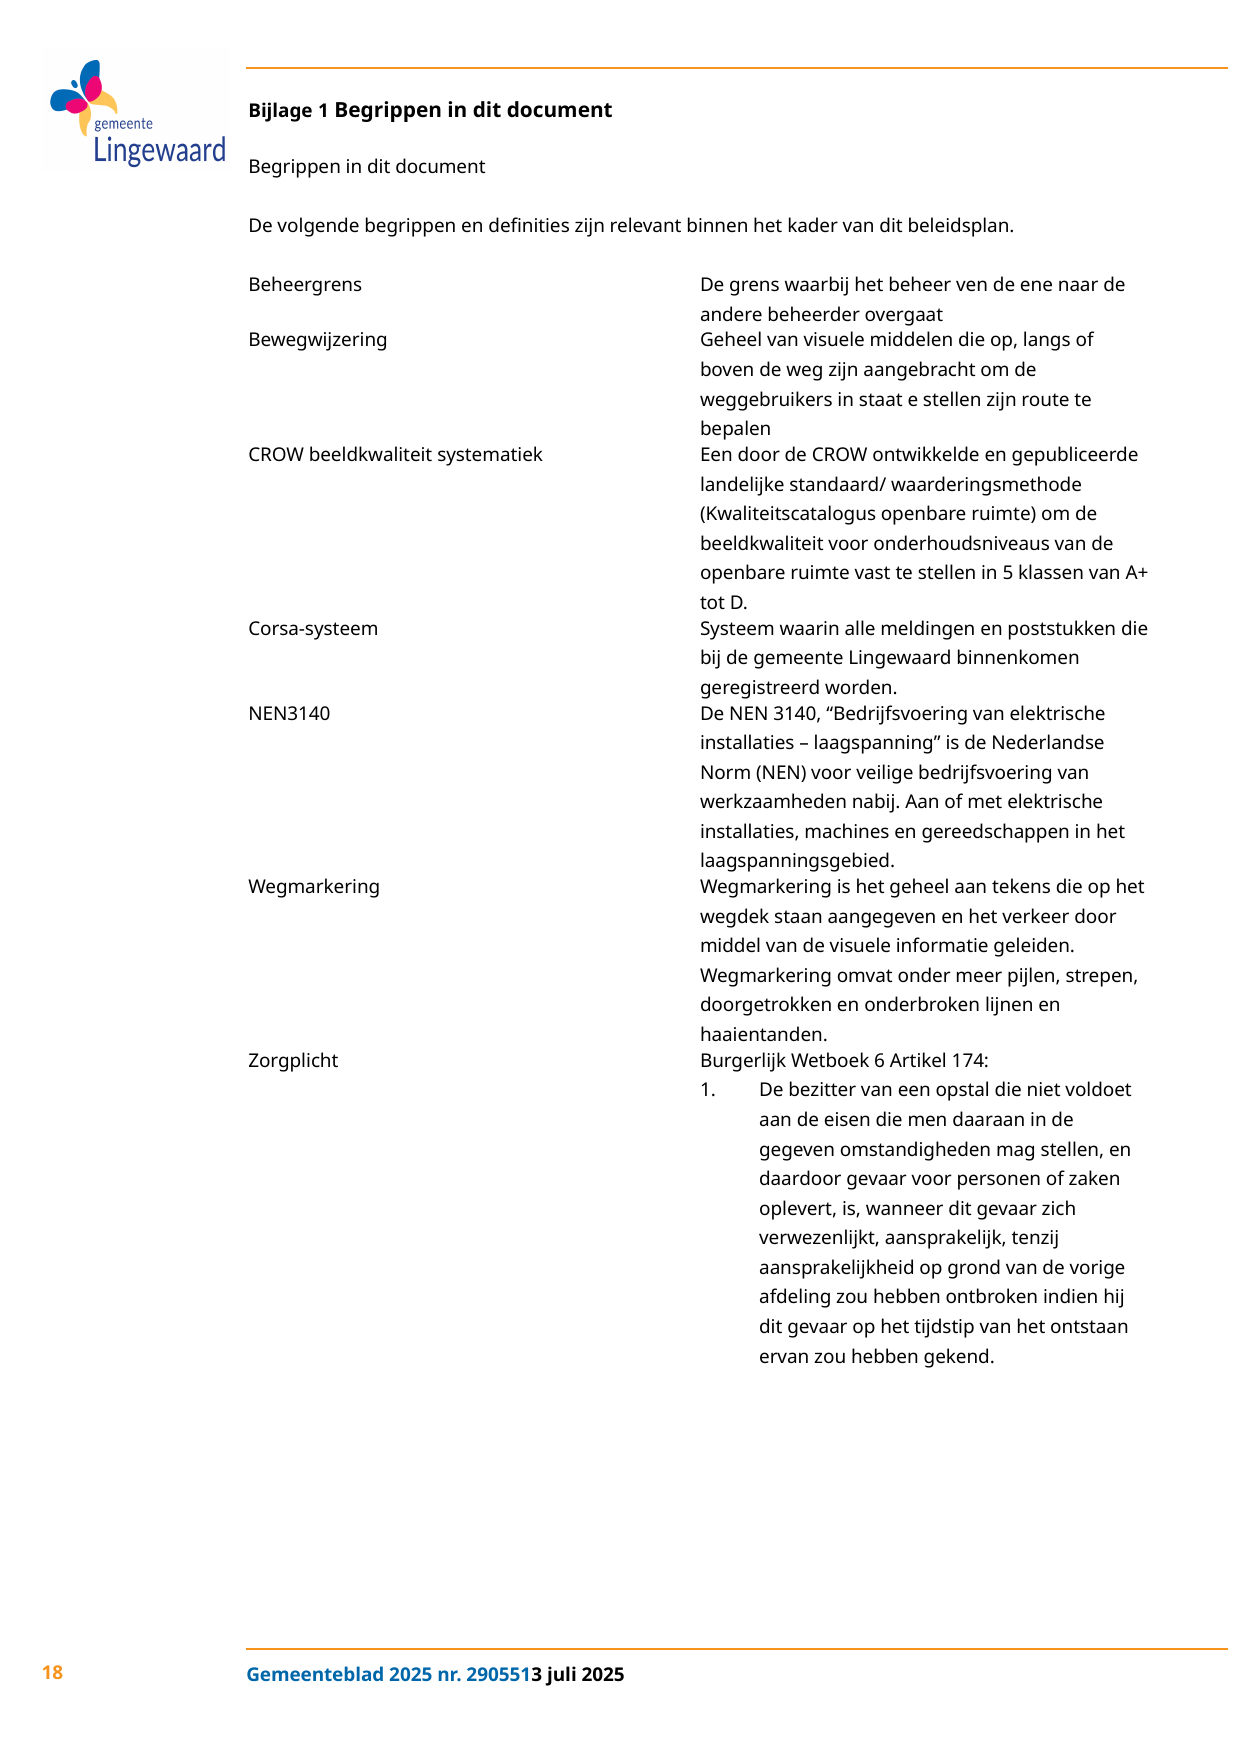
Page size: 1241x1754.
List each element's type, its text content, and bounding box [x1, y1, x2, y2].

table_header De grens waarbij het beheer ven de ene naar de andere beheerder overgaat [700, 271, 1152, 327]
table_cell Zorgplicht [248, 1047, 700, 1368]
table_cell Burgerlijk Wetboek 6 Artikel 174: De bezitter van een opstal die niet voldoet aan de eisen die men daaraan in de gegeven omstandigheden mag stellen, en daardoor gevaar voor personen of zaken oplevert, is, wanneer dit gevaar zich verwezenlijkt, aansprakelijk, tenzij aansprakelijkheid op grond van de vorige afdeling zou hebben ontbroken indien hij dit gevaar op het tijdstip van het ontstaan ervan zou hebben gekend. [700, 1047, 1152, 1368]
table_cell Wegmarkering is het geheel aan tekens die op het wegdek staan aangegeven en het verkeer door middel van de visuele informatie geleiden. Wegmarkering omvat onder meer pijlen, strepen, doorgetrokken en onderbroken lijnen en haaientanden. [700, 873, 1152, 1047]
picture [41, 47, 231, 172]
table_cell Bewegwijzering [248, 327, 700, 441]
table_cell NEN3140 [248, 700, 700, 873]
table_cell Wegmarkering [248, 873, 700, 1047]
table_header Beheergrens [248, 271, 700, 327]
table_cell Geheel van visuele middelen die op, langs of boven de weg zijn aangebracht om de weggebruikers in staat e stellen zijn route te bepalen [700, 327, 1152, 441]
text Begrippen in dit document [248, 153, 1152, 179]
table_cell Corsa-systeem [248, 615, 700, 700]
table_cell CROW beeldkwaliteit systematiek [248, 441, 700, 615]
table_cell De NEN 3140, “Bedrijfsvoering van elektrische installaties – laagspanning” is de Nederlandse Norm (NEN) voor veilige bedrijfsvoering van werkzaamheden nabij. Aan of met elektrische installaties, machines en gereedschappen in het laagspanningsgebied. [700, 700, 1152, 873]
table_cell Een door de CROW ontwikkelde en gepubliceerde landelijke standaard/ waarderingsmethode (Kwaliteitscatalogus openbare ruimte) om de beeldkwaliteit voor onderhoudsniveaus van de openbare ruimte vast te stellen in 5 klassen van A+ tot D. [700, 441, 1152, 615]
text Bijlage 1 Begrippen in dit document [248, 95, 1152, 123]
text De volgende begrippen en definities zijn relevant binnen het kader van dit beleidsplan. [248, 212, 1152, 238]
table_cell Systeem waarin alle meldingen en poststukken die bij de gemeente Lingewaard binnenkomen geregistreerd worden. [700, 615, 1152, 700]
